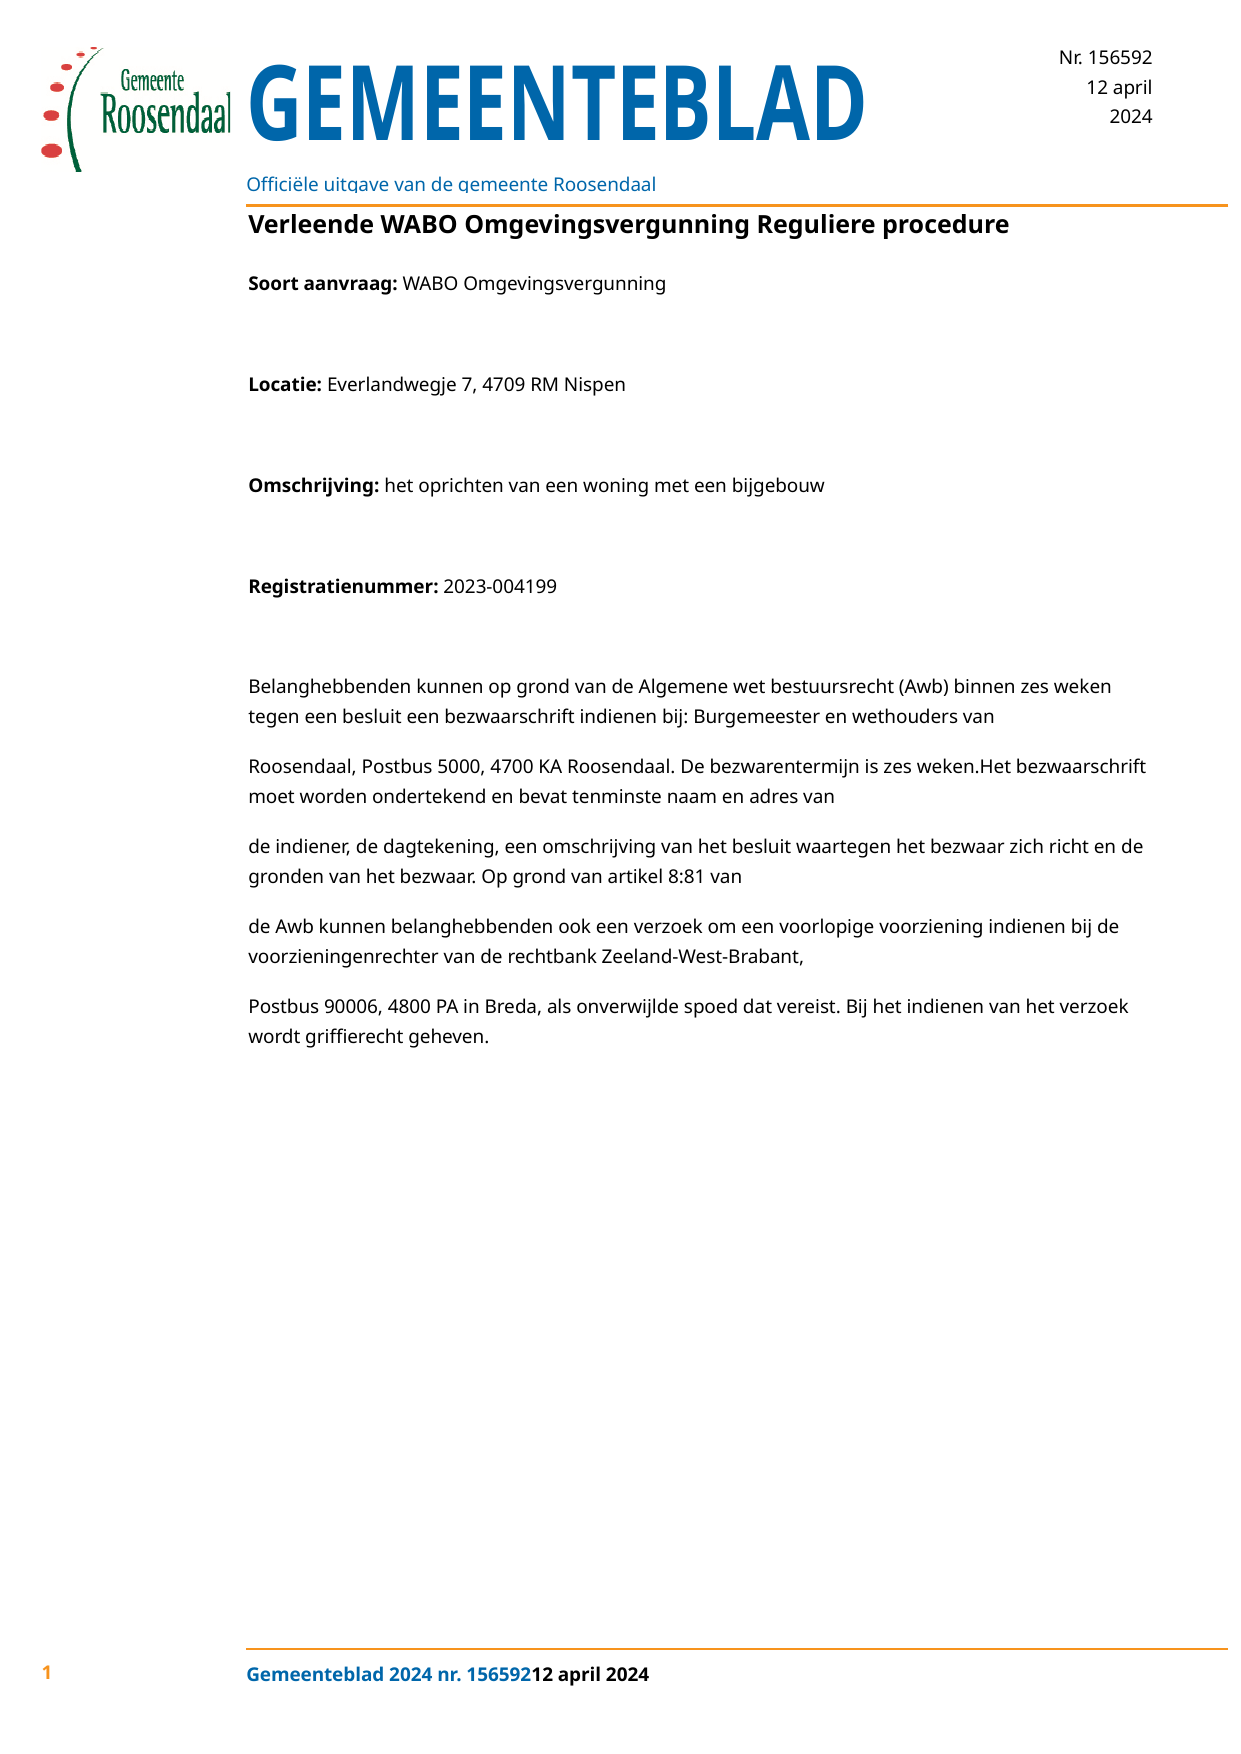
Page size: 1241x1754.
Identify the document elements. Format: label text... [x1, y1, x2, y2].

text Soort aanvraag: WABO Omgevingsvergunning [248, 270, 1152, 296]
text Registratienummer: 2023-004199 [248, 573, 1152, 598]
text Belanghebbenden kunnen op grond van de Algemene wet bestuursrecht (Awb) binnen zes weken tegen een besluit een bezwaarschrift indienen bij: Burgemeester en wethouders van [248, 674, 1152, 729]
text Roosendaal, Postbus 5000, 4700 KA Roosendaal. De bezwarentermijn is zes weken.Het bezwaarschrift moet worden ondertekend en bevat tenminste naam en adres van [248, 754, 1152, 809]
text Verleende WABO Omgevingsvergunning Reguliere procedure [248, 207, 1152, 241]
picture [41, 47, 231, 172]
text de Awb kunnen belanghebbenden ook een verzoek om een voorlopige voorziening indienen bij de voorzieningenrechter van de rechtbank Zeeland-West-Brabant, [248, 914, 1152, 969]
text de indiener, de dagtekening, een omschrijving van het besluit waartegen het bezwaar zich richt en de gronden van het bezwaar. Op grond van artikel 8:81 van [248, 834, 1152, 889]
text Locatie: Everlandwegje 7, 4709 RM Nispen [248, 371, 1152, 397]
text Omschrijving: het oprichten van een woning met een bijgebouw [248, 472, 1152, 498]
text Postbus 90006, 4800 PA in Breda, als onverwijlde spoed dat vereist. Bij het indienen van het verzoek wordt griffierecht geheven. [248, 994, 1152, 1049]
